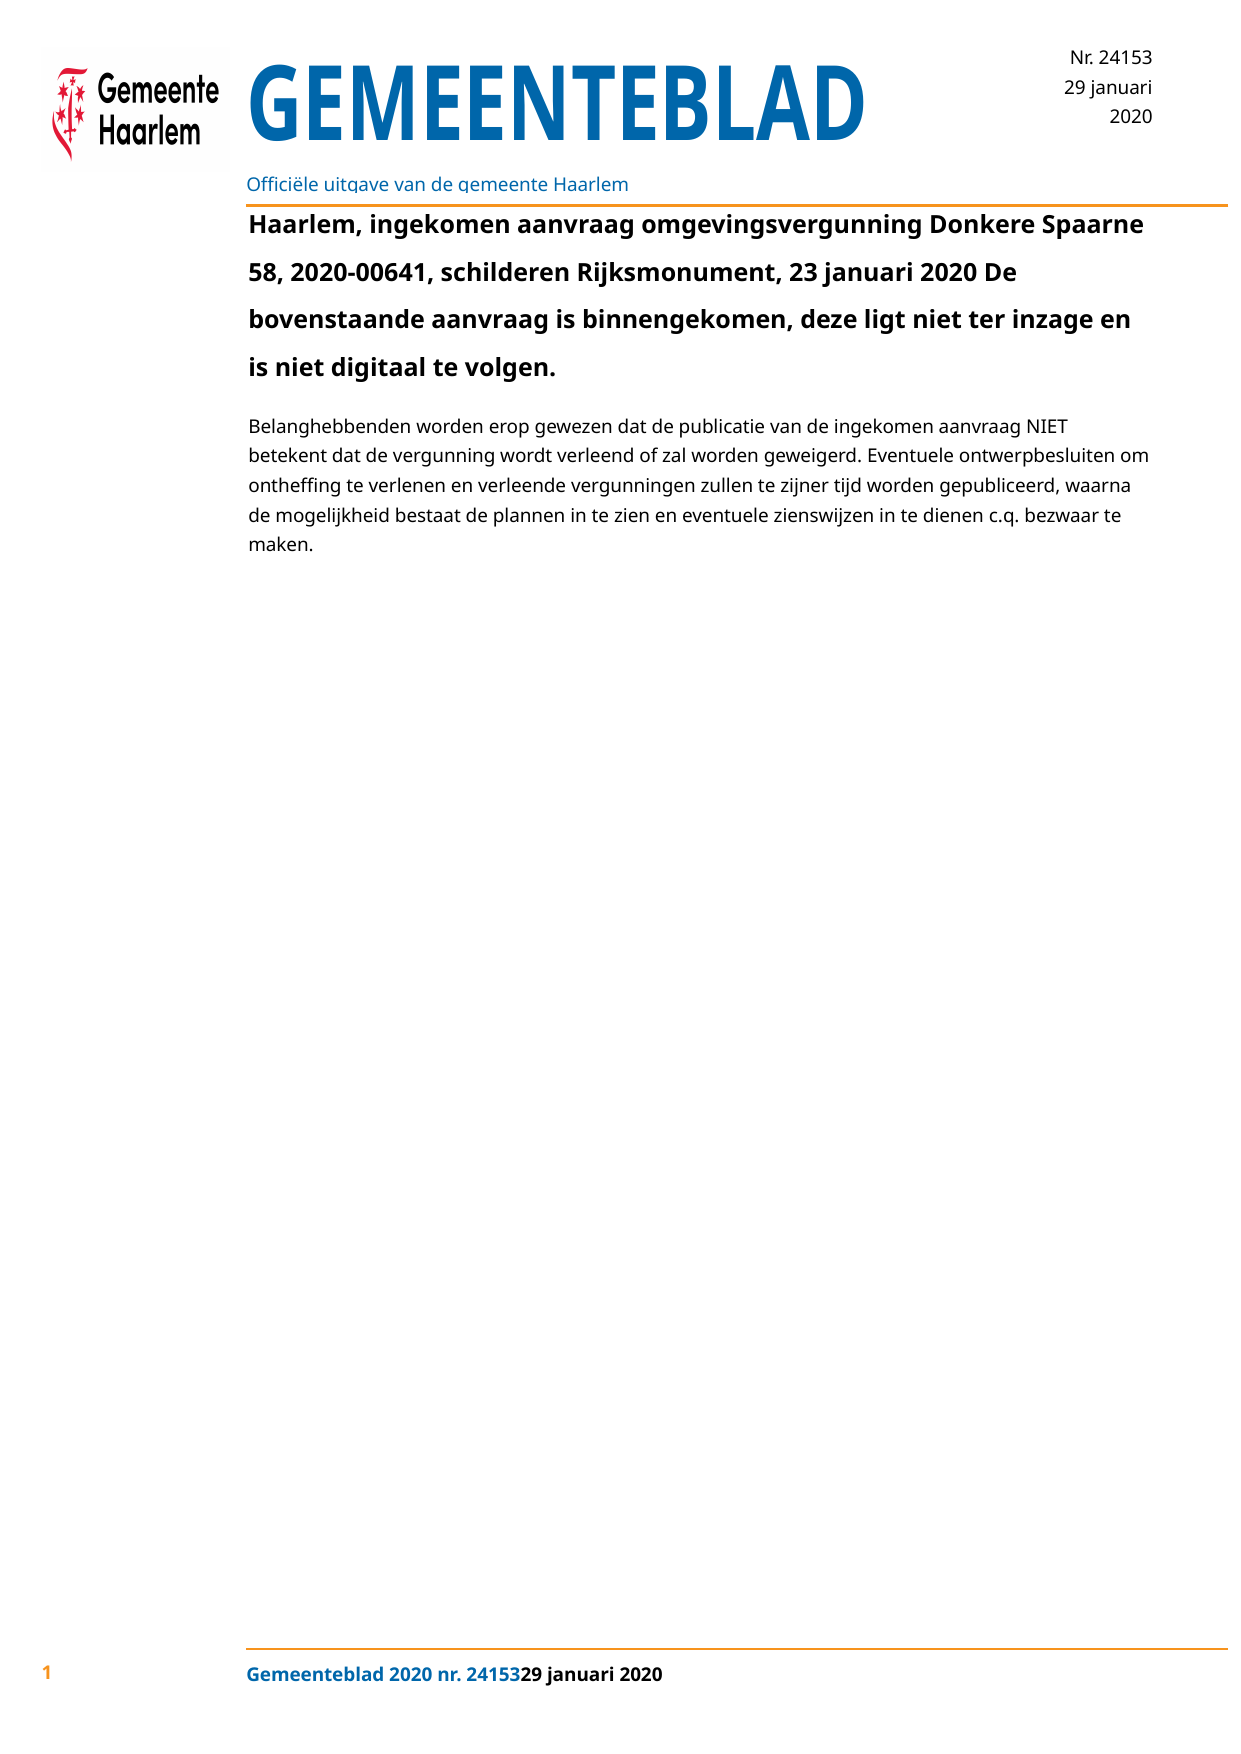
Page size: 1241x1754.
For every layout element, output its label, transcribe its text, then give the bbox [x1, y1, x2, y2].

text Belanghebbenden worden erop gewezen dat de publicatie van de ingekomen aanvraag NIET betekent dat de vergunning wordt verleend of zal worden geweigerd. Eventuele ontwerpbesluiten om ontheffing te verlenen en verleende vergunningen zullen te zijner tijd worden gepubliceerd, waarna de mogelijkheid bestaat de plannen in te zien en eventuele zienswijzen in te dienen c.q. bezwaar te maken. [248, 413, 1152, 557]
text Haarlem, ingekomen aanvraag omgevingsvergunning Donkere Spaarne 58, 2020-00641, schilderen Rijksmonument, 23 januari 2020 De bovenstaande aanvraag is binnengekomen, deze ligt niet ter inzage en is niet digitaal te volgen. [248, 207, 1152, 384]
picture [41, 47, 231, 172]
